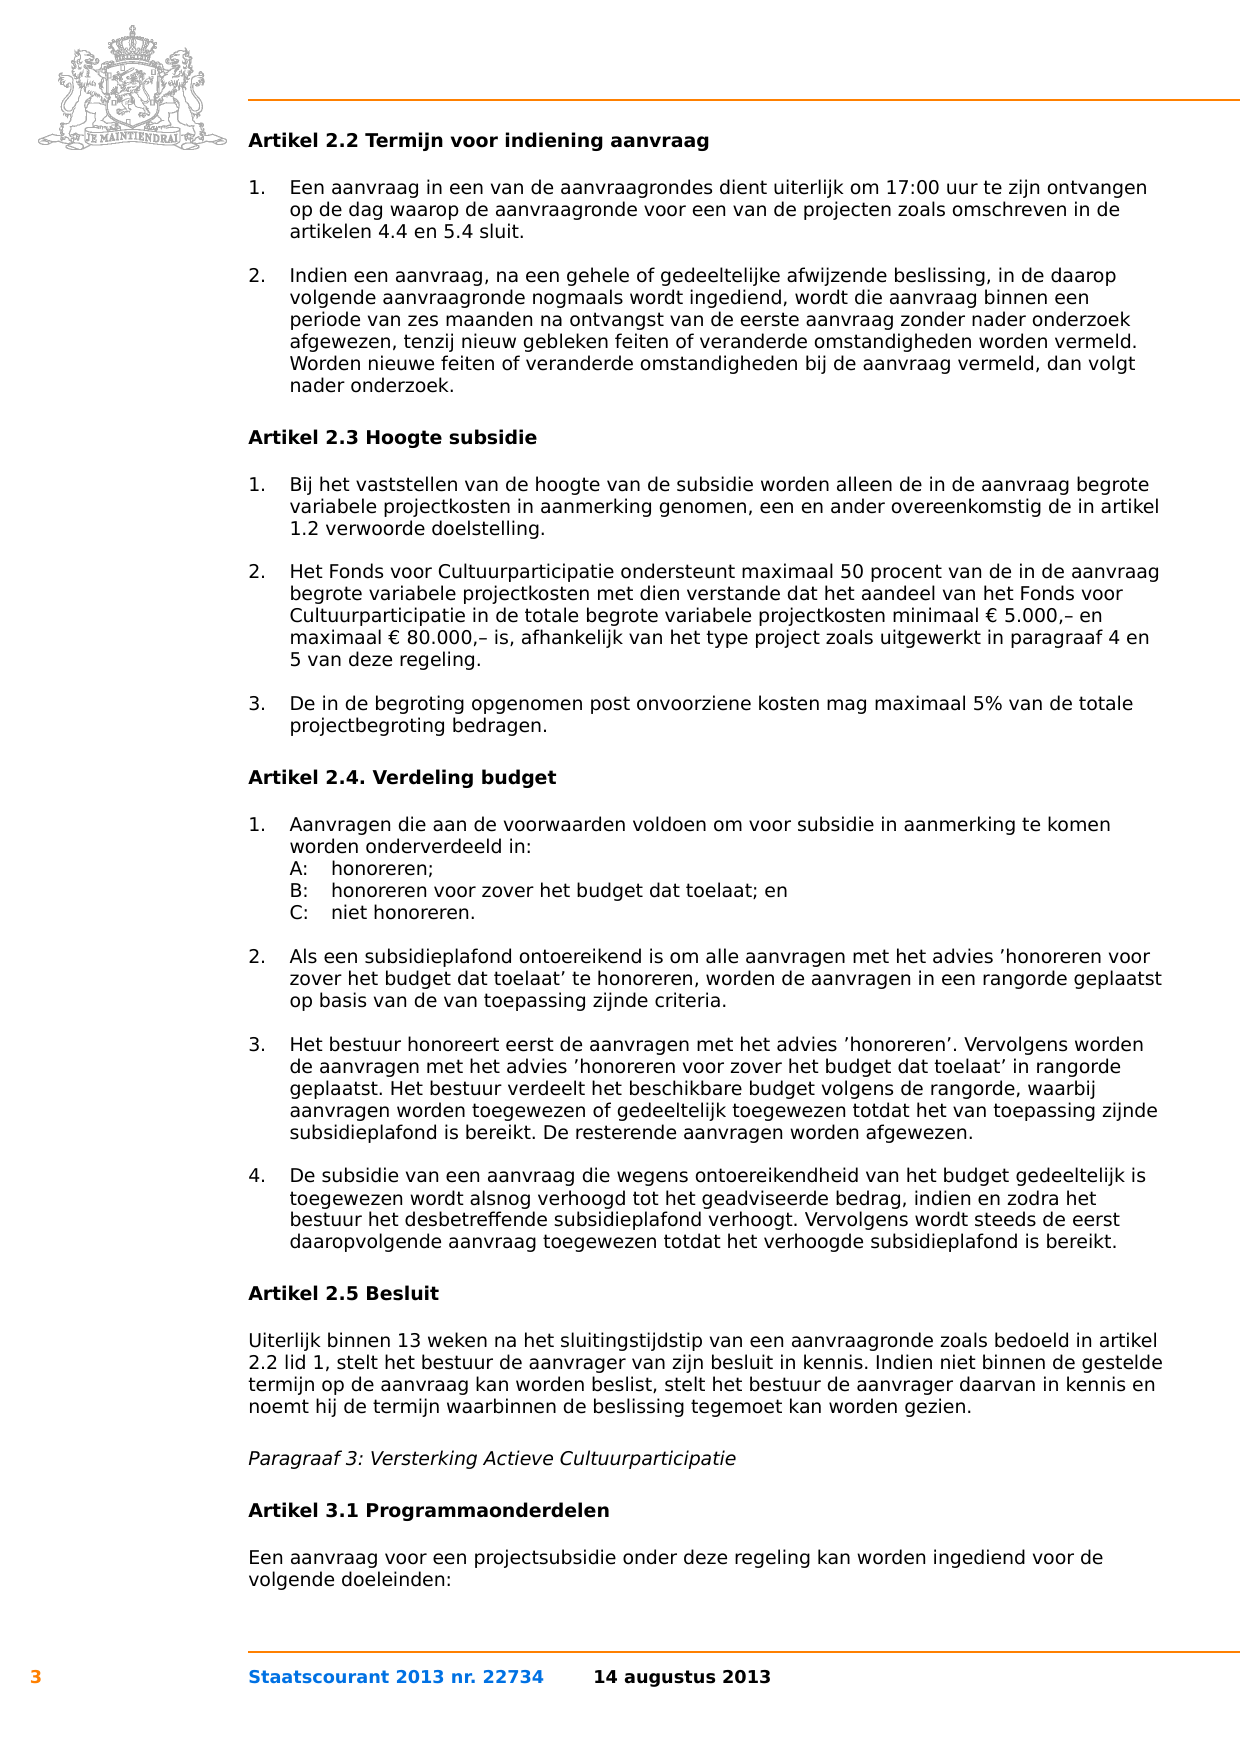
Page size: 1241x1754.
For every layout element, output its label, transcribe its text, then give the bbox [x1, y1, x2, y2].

subtitle Artikel 3.1 Programmaonderdelen [248, 1500, 1163, 1522]
text 3. Het bestuur honoreert eerst de aanvragen met het advies ’honoreren’. Vervolgens worden de aanvragen met het advies ’honoreren voor zover het budget dat toelaat’ in rangorde geplaatst. Het bestuur verdeelt het beschikbare budget volgens de rangorde, waarbij aanvragen worden toegewezen of gedeeltelijk toegewezen totdat het van toepassing zijnde subsidieplafond is bereikt. De resterende aanvragen worden afgewezen. [248, 1034, 1163, 1143]
text 3. De in de begroting opgenomen post onvoorziene kosten mag maximaal 5% van de totale projectbegroting bedragen. [248, 693, 1163, 737]
text Uiterlijk binnen 13 weken na het sluitingstijdstip van een aanvraagronde zoals bedoeld in artikel 2.2 lid 1, stelt het bestuur de aanvrager van zijn besluit in kennis. Indien niet binnen de gestelde termijn op de aanvraag kan worden beslist, stelt het bestuur de aanvrager daarvan in kennis en noemt hij de termijn waarbinnen de beslissing tegemoet kan worden gezien. [248, 1330, 1163, 1418]
subtitle Paragraaf 3: Versterking Actieve Cultuurparticipatie [248, 1448, 1163, 1470]
text 2. Indien een aanvraag, na een gehele of gedeeltelijke afwijzende beslissing, in de daarop volgende aanvraagronde nogmaals wordt ingediend, wordt die aanvraag binnen een periode van zes maanden na ontvangst van de eerste aanvraag zonder nader onderzoek afgewezen, tenzij nieuw gebleken feiten of veranderde omstandigheden worden vermeld. Worden nieuwe feiten of veranderde omstandigheden bij de aanvraag vermeld, dan volgt nader onderzoek. [248, 265, 1163, 397]
subtitle Artikel 2.4. Verdeling budget [248, 767, 1163, 789]
subtitle Artikel 2.5 Besluit [248, 1283, 1163, 1305]
text C: niet honoreren. [289, 902, 1163, 924]
text 4. De subsidie van een aanvraag die wegens ontoereikendheid van het budget gedeeltelijk is toegewezen wordt alsnog verhoogd tot het geadviseerde bedrag, indien en zodra het bestuur het desbetreffende subsidieplafond verhoogt. Vervolgens wordt steeds de eerst daaropvolgende aanvraag toegewezen totdat het verhoogde subsidieplafond is bereikt. [248, 1165, 1163, 1253]
text 2. Het Fonds voor Cultuurparticipatie ondersteunt maximaal 50 procent van de in de aanvraag begrote variabele projectkosten met dien verstande dat het aandeel van het Fonds voor Cultuurparticipatie in de totale begrote variabele projectkosten minimaal € 5.000,– en maximaal € 80.000,– is, afhankelijk van het type project zoals uitgewerkt in paragraaf 4 en 5 van deze regeling. [248, 561, 1163, 671]
text A: honoreren; [289, 858, 1163, 880]
subtitle Artikel 2.2 Termijn voor indiening aanvraag [248, 130, 1163, 152]
text 1. Bij het vaststellen van de hoogte van de subsidie worden alleen de in de aanvraag begrote variabele projectkosten in aanmerking genomen, een en ander overeenkomstig de in artikel 1.2 verwoorde doelstelling. [248, 473, 1163, 539]
picture [38, 25, 227, 150]
text 1. Aanvragen die aan de voorwaarden voldoen om voor subsidie in aanmerking te komen worden onderverdeeld in: [248, 814, 1163, 858]
text Een aanvraag voor een projectsubsidie onder deze regeling kan worden ingediend voor de volgende doeleinden: [248, 1547, 1163, 1591]
text 2. Als een subsidieplafond ontoereikend is om alle aanvragen met het advies ’honoreren voor zover het budget dat toelaat’ te honoreren, worden de aanvragen in een rangorde geplaatst op basis van de van toepassing zijnde criteria. [248, 946, 1163, 1012]
text B: honoreren voor zover het budget dat toelaat; en [289, 880, 1163, 902]
subtitle Artikel 2.3 Hoogte subsidie [248, 427, 1163, 448]
text 1. Een aanvraag in een van de aanvraagrondes dient uiterlijk om 17:00 uur te zijn ontvangen op de dag waarop de aanvraagronde voor een van de projecten zoals omschreven in de artikelen 4.4 en 5.4 sluit. [248, 177, 1163, 243]
